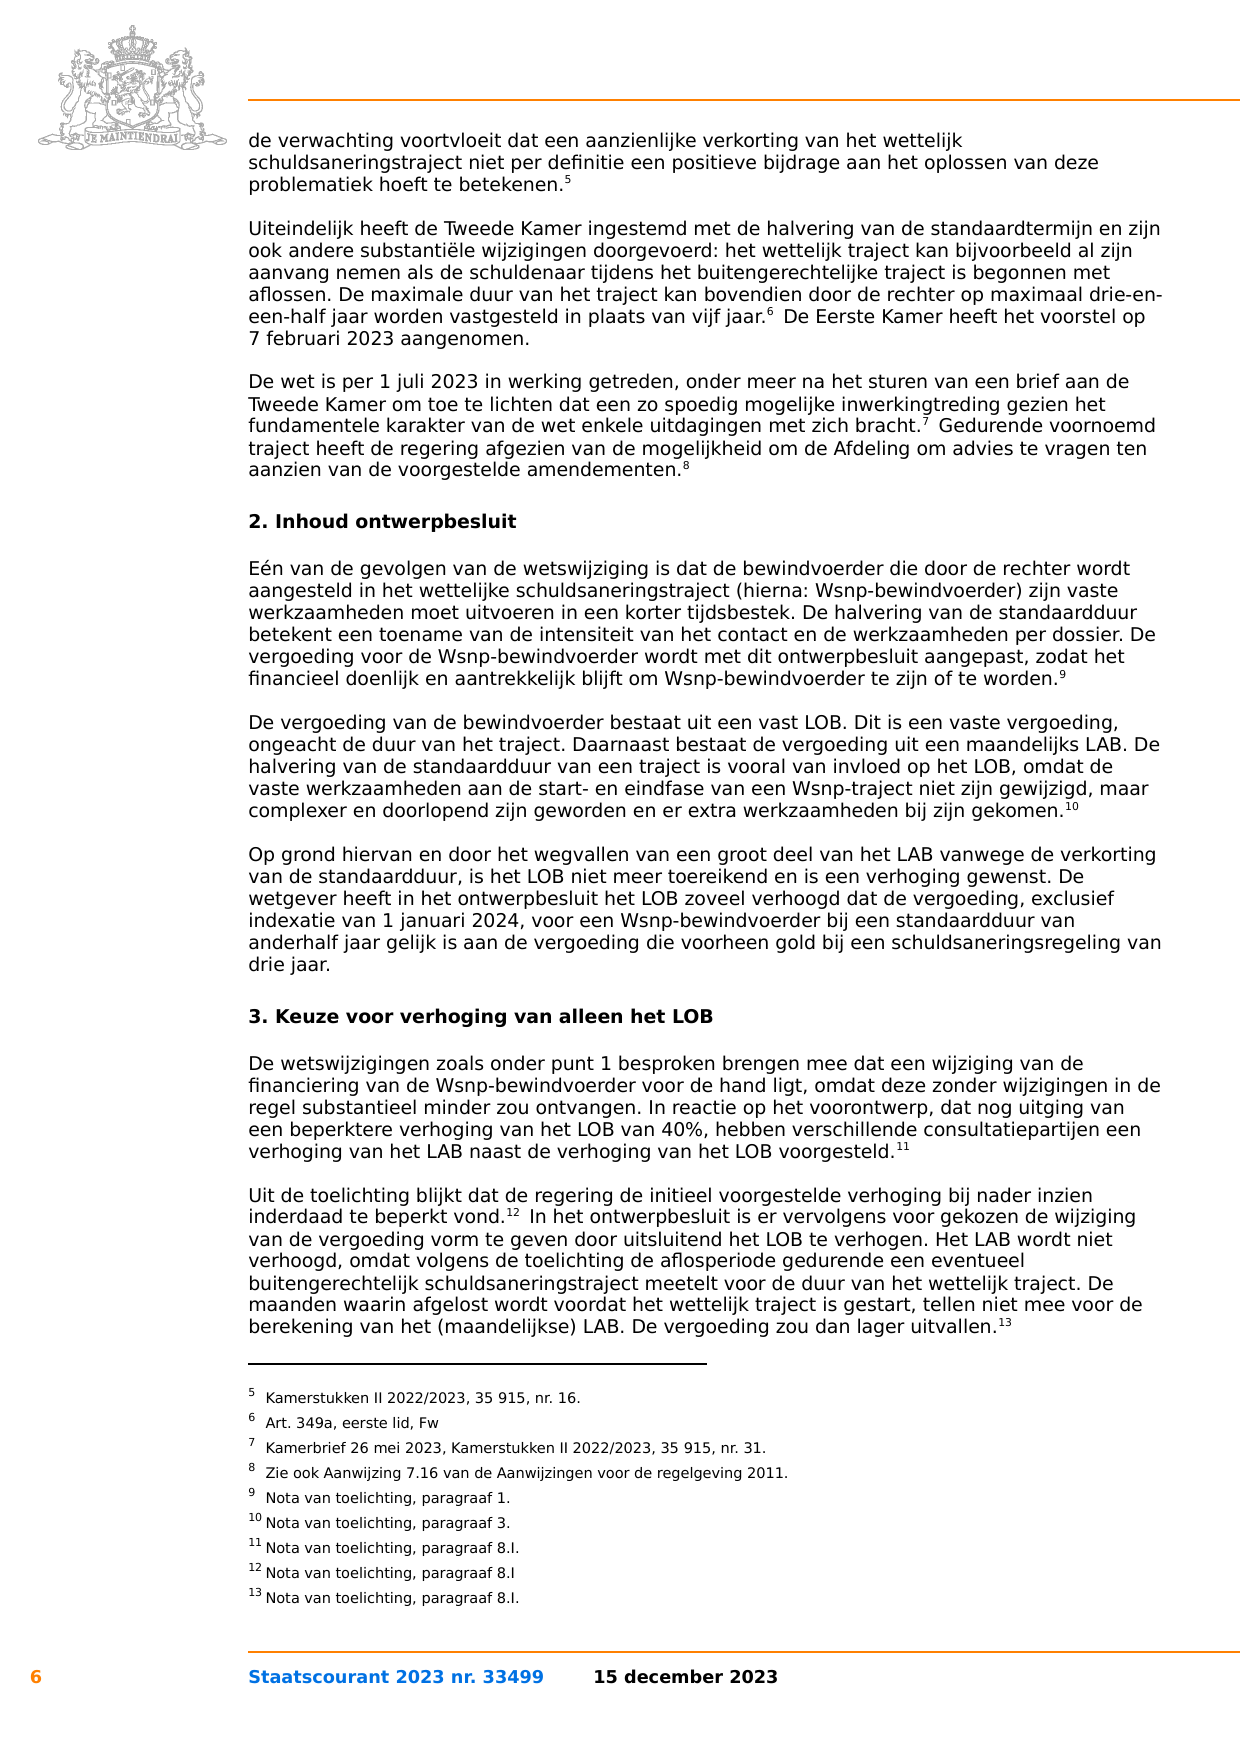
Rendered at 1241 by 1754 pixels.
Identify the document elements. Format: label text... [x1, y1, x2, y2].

text Art. 349a, eerste lid, Fw [248, 1411, 1163, 1433]
text Kamerbrief 26 mei 2023, Kamerstukken II 2022/2023, 35 915, nr. 31. [248, 1436, 1163, 1458]
text De vergoeding van de bewindvoerder bestaat uit een vast LOB. Dit is een vaste vergoeding, ongeacht de duur van het traject. Daarnaast bestaat de vergoeding uit een maandelijks LAB. De halvering van de standaardduur van een traject is vooral van invloed op het LOB, omdat de vaste werkzaamheden aan de start- en eindfase van een Wsnp-traject niet zijn gewijzigd, maar complexer en doorlopend zijn geworden en er extra werkzaamheden bij zijn gekomen. [248, 712, 1163, 822]
text Nota van toelichting, paragraaf 8.I. [248, 1586, 1163, 1608]
text De wet is per 1 juli 2023 in werking getreden, onder meer na het sturen van een brief aan de Tweede Kamer om toe te lichten dat een zo spoedig mogelijke inwerkingtreding gezien het fundamentele karakter van de wet enkele uitdagingen met zich bracht. Gedurende voornoemd traject heeft de regering afgezien van de mogelijkheid om de Afdeling om advies te vragen ten aanzien van de voorgestelde amendementen. [248, 371, 1163, 481]
text Nota van toelichting, paragraaf 1. [248, 1486, 1163, 1508]
subtitle 3. Keuze voor verhoging van alleen het LOB [248, 1006, 1163, 1028]
text Op grond hiervan en door het wegvallen van een groot deel van het LAB vanwege de verkorting van de standaardduur, is het LOB niet meer toereikend en is een verhoging gewenst. De wetgever heeft in het ontwerpbesluit het LOB zoveel verhoogd dat de vergoeding, exclusief indexatie van 1 januari 2024, voor een Wsnp-bewindvoerder bij een standaardduur van anderhalf jaar gelijk is aan de vergoeding die voorheen gold bij een schuldsaneringsregeling van drie jaar. [248, 844, 1163, 976]
text Uiteindelijk heeft de Tweede Kamer ingestemd met de halvering van de standaardtermijn en zijn ook andere substantiële wijzigingen doorgevoerd: het wettelijk traject kan bijvoorbeeld al zijn aanvang nemen als de schuldenaar tijdens het buitengerechtelijke traject is begonnen met aflossen. De maximale duur van het traject kan bovendien door de rechter op maximaal drie-en-een-half jaar worden vastgesteld in plaats van vijf jaar. De Eerste Kamer heeft het voorstel op 7 februari 2023 aangenomen. [248, 218, 1163, 349]
text Nota van toelichting, paragraaf 3. [248, 1511, 1163, 1533]
text Nota van toelichting, paragraaf 8.I. [248, 1536, 1163, 1558]
text Nota van toelichting, paragraaf 8.I [248, 1561, 1163, 1583]
text Eén van de gevolgen van de wetswijziging is dat de bewindvoerder die door de rechter wordt aangesteld in het wettelijke schuldsaneringstraject (hierna: Wsnp-bewindvoerder) zijn vaste werkzaamheden moet uitvoeren in een korter tijdsbestek. De halvering van de standaardduur betekent een toename van de intensiteit van het contact en de werkzaamheden per dossier. De vergoeding voor de Wsnp-bewindvoerder wordt met dit ontwerpbesluit aangepast, zodat het financieel doenlijk en aantrekkelijk blijft om Wsnp-bewindvoerder te zijn of te worden. [248, 558, 1163, 690]
subtitle 2. Inhoud ontwerpbesluit [248, 511, 1163, 533]
text Zie ook Aanwijzing 7.16 van de Aanwijzingen voor de regelgeving 2011. [248, 1461, 1163, 1483]
text de verwachting voortvloeit dat een aanzienlijke verkorting van het wettelijk schuldsaneringstraject niet per definitie een positieve bijdrage aan het oplossen van deze problematiek hoeft te betekenen. [248, 130, 1163, 196]
text Uit de toelichting blijkt dat de regering de initieel voorgestelde verhoging bij nader inzien inderdaad te beperkt vond. In het ontwerpbesluit is er vervolgens voor gekozen de wijziging van de vergoeding vorm te geven door uitsluitend het LOB te verhogen. Het LAB wordt niet verhoogd, omdat volgens de toelichting de aflosperiode gedurende een eventueel buitengerechtelijk schuldsaneringstraject meetelt voor de duur van het wettelijk traject. De maanden waarin afgelost wordt voordat het wettelijk traject is gestart, tellen niet mee voor de berekening van het (maandelijkse) LAB. De vergoeding zou dan lager uitvallen. [248, 1184, 1163, 1338]
text De wetswijzigingen zoals onder punt 1 besproken brengen mee dat een wijziging van de financiering van de Wsnp-bewindvoerder voor de hand ligt, omdat deze zonder wijzigingen in de regel substantieel minder zou ontvangen. In reactie op het voorontwerp, dat nog uitging van een beperktere verhoging van het LOB van 40%, hebben verschillende consultatiepartijen een verhoging van het LAB naast de verhoging van het LOB voorgesteld. [248, 1053, 1163, 1163]
picture [38, 25, 227, 150]
text Kamerstukken II 2022/2023, 35 915, nr. 16. [248, 1386, 1163, 1408]
